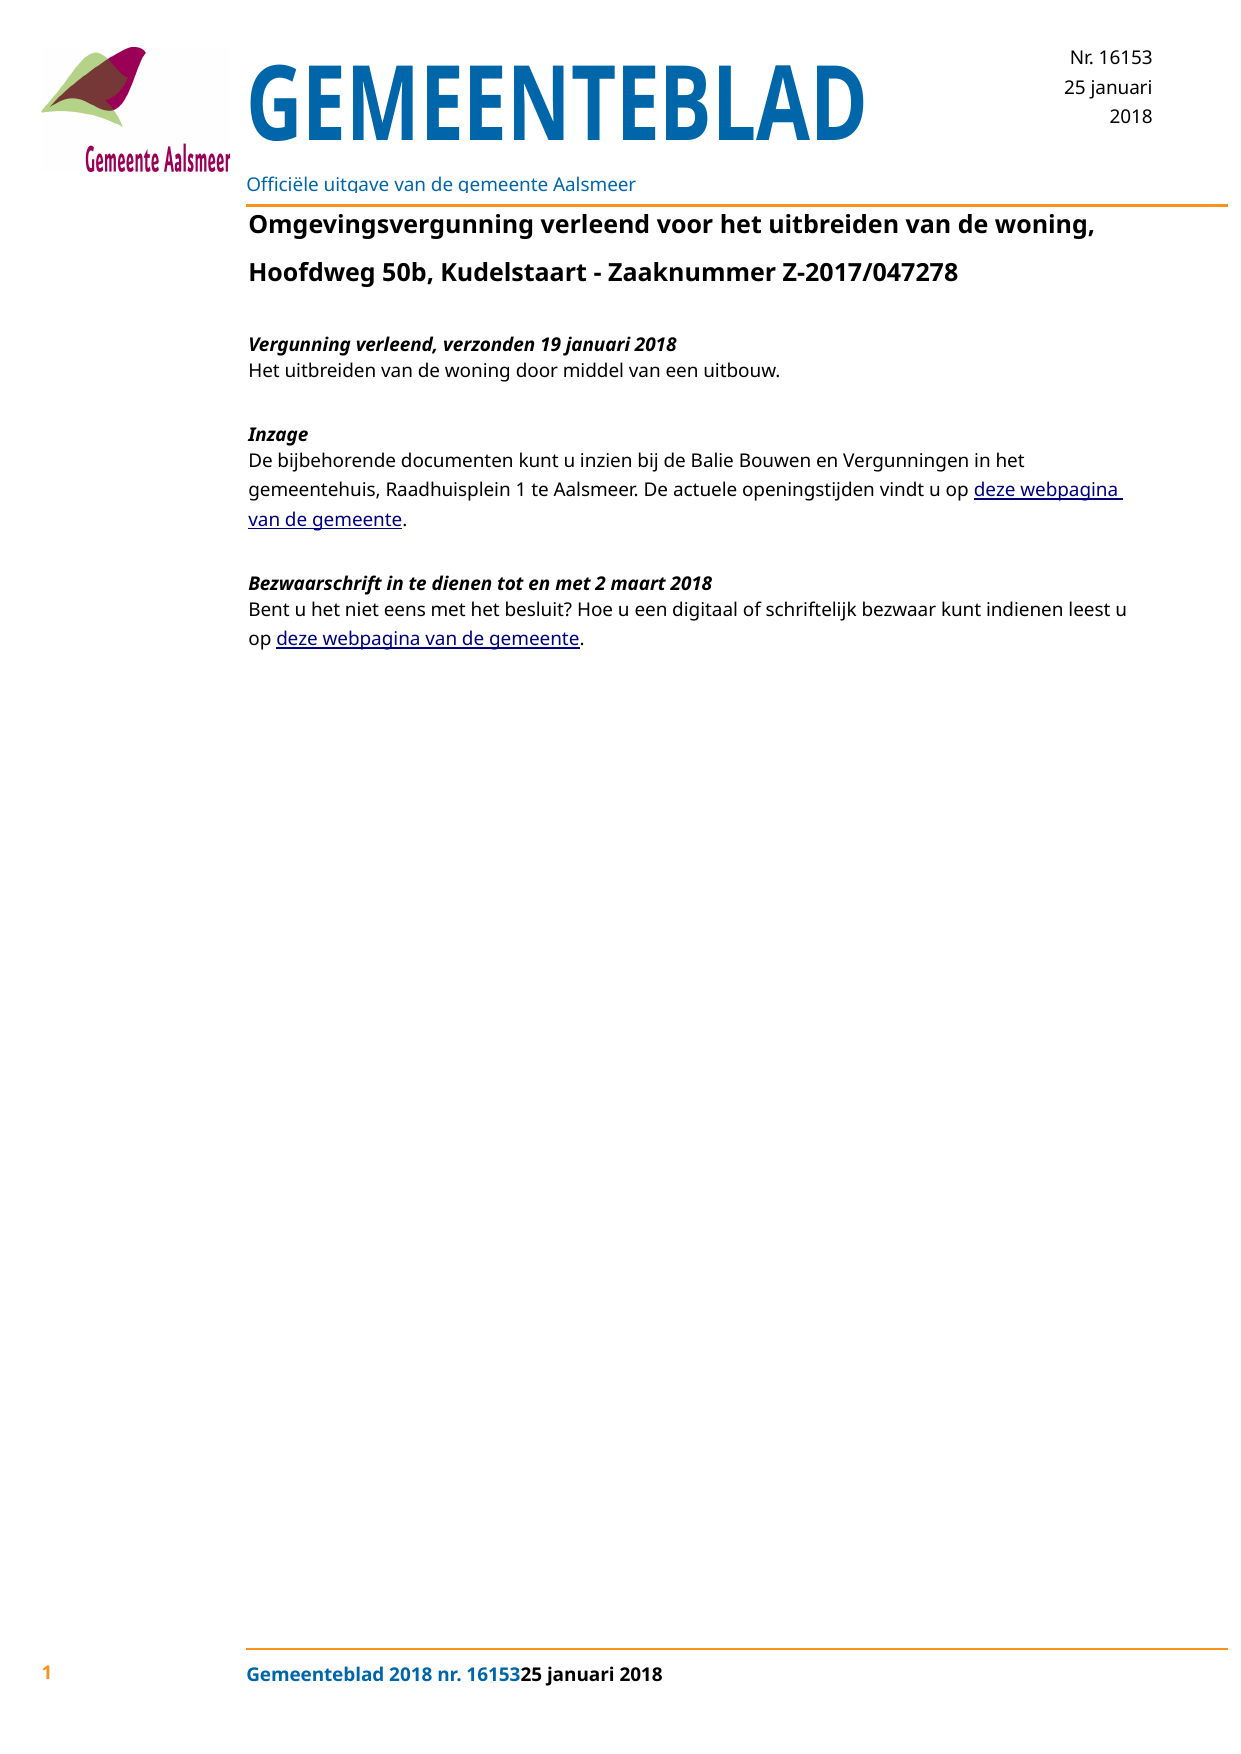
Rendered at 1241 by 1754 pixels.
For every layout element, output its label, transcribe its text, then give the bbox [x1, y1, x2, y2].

text Omgevingsvergunning verleend voor het uitbreiden van de woning, Hoofdweg 50b, Kudelstaart - Zaaknummer Z-2017/047278 [248, 207, 1152, 288]
text Vergunning verleend, verzonden 19 januari 2018 [248, 331, 1152, 357]
picture [41, 47, 231, 172]
text Bezwaarschrift in te dienen tot en met 2 maart 2018 [248, 570, 1152, 596]
text Het uitbreiden van de woning door middel van een uitbouw. [248, 357, 1152, 383]
text Bent u het niet eens met het besluit? Hoe u een digitaal of schriftelijk bezwaar kunt indienen leest u op deze webpagina van de gemeente. [248, 596, 1152, 651]
text Inzage [248, 421, 1152, 447]
text De bijbehorende documenten kunt u inzien bij de Balie Bouwen en Vergunningen in het gemeentehuis, Raadhuisplein 1 te Aalsmeer. De actuele openingstijden vindt u op deze webpagina van de gemeente. [248, 447, 1152, 532]
